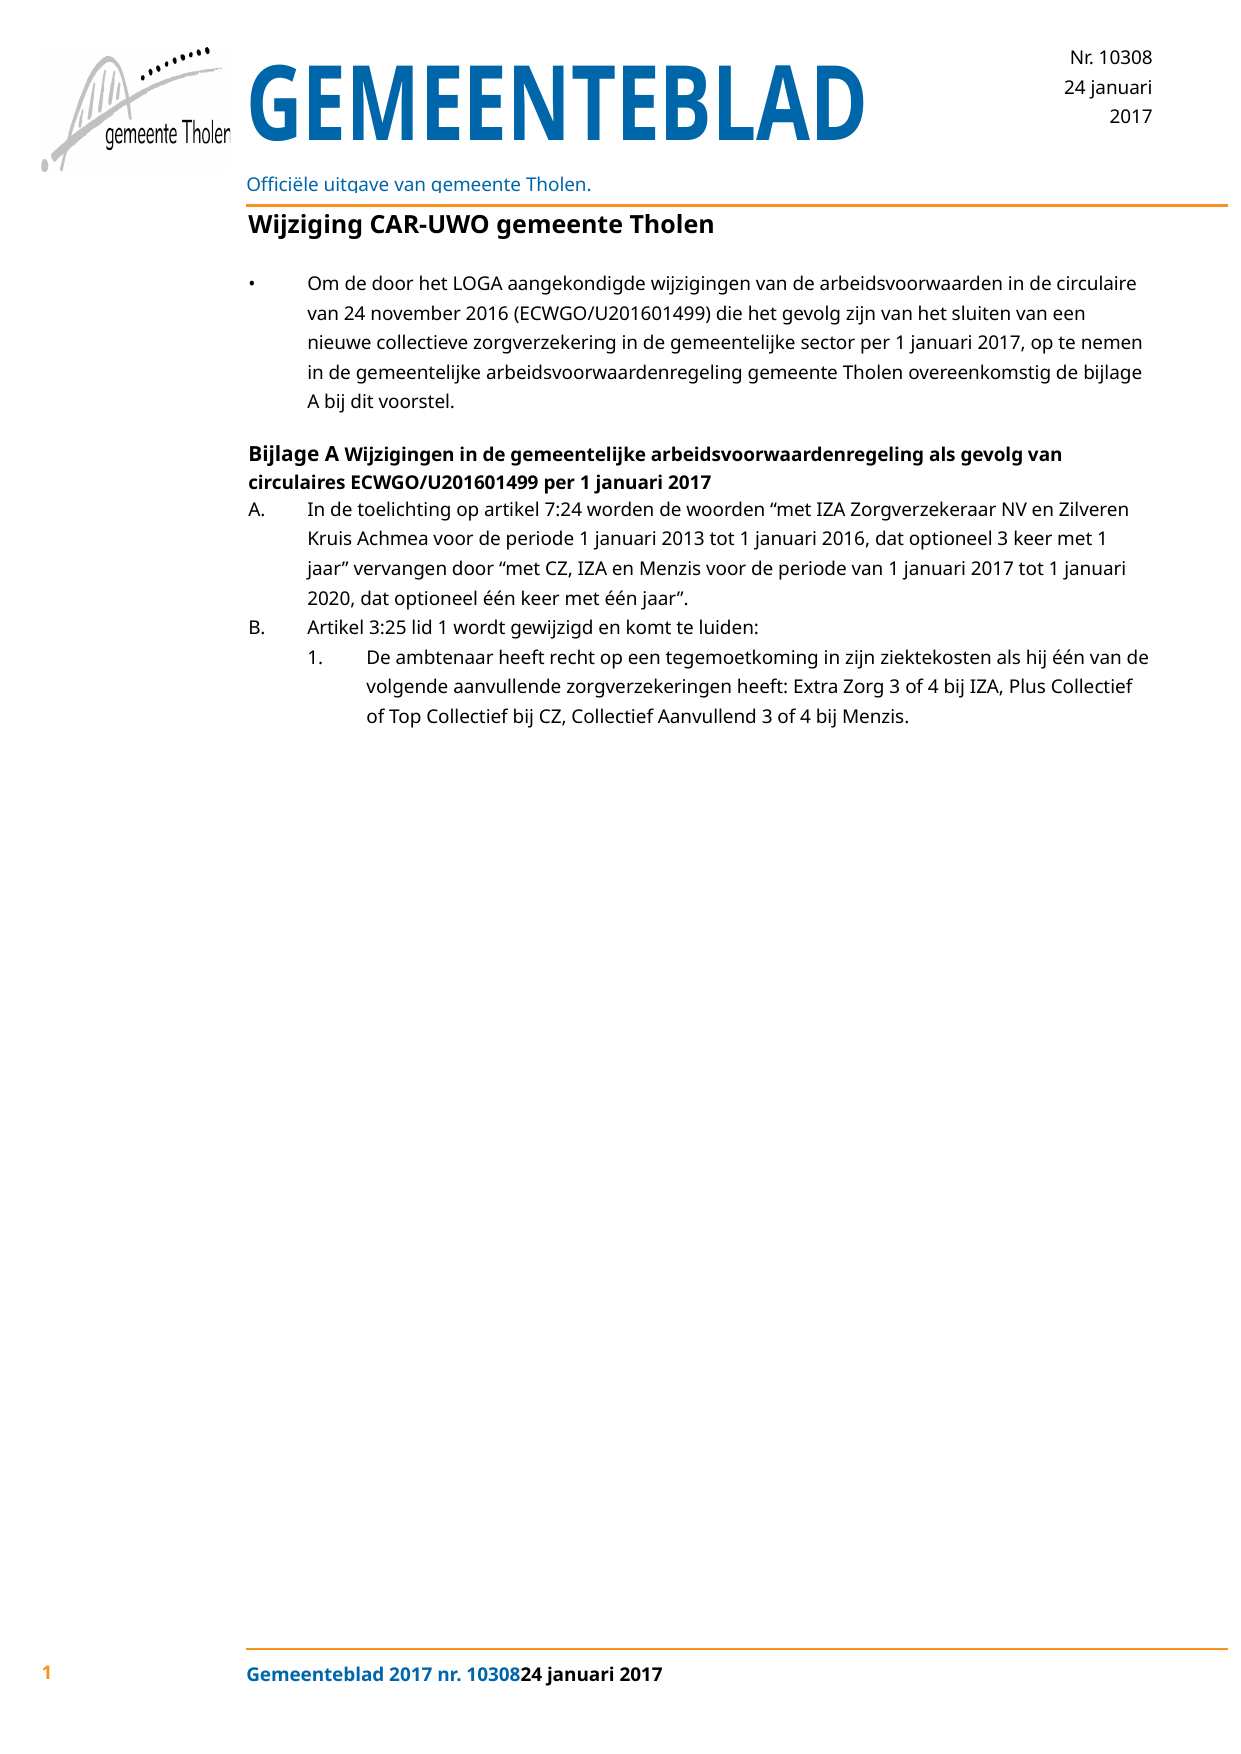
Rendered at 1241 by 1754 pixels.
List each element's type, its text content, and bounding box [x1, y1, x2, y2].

list De ambtenaar heeft recht op een tegemoetkoming in zijn ziektekosten als hij één van de volgende aanvullende zorgverzekeringen heeft: Extra Zorg 3 of 4 bij IZA, Plus Collectief of Top Collectief bij CZ, Collectief Aanvullend 3 of 4 bij Menzis. [307, 644, 1152, 729]
text Wijziging CAR-UWO gemeente Tholen [248, 207, 1152, 241]
list Om de door het LOGA aangekondigde wijzigingen van de arbeidsvoorwaarden in de circulaire van 24 november 2016 (ECWGO/U201601499) die het gevolg zijn van het sluiten van een nieuwe collectieve zorgverzekering in de gemeentelijke sector per 1 januari 2017, op te nemen in de gemeentelijke arbeidsvoorwaardenregeling gemeente Tholen overeenkomstig de bijlage A bij dit voorstel. [248, 270, 1152, 414]
text Bijlage A Wijzigingen in de gemeentelijke arbeidsvoorwaardenregeling als gevolg van circulaires ECWGO/U201601499 per 1 januari 2017 [248, 439, 1152, 496]
list Artikel 3:25 lid 1 wordt gewijzigd en komt te luiden: [248, 614, 1152, 640]
list In de toelichting op artikel 7:24 worden de woorden “met IZA Zorgverzekeraar NV en Zilveren Kruis Achmea voor de periode 1 januari 2013 tot 1 januari 2016, dat optioneel 3 keer met 1 jaar” vervangen door “met CZ, IZA en Menzis voor de periode van 1 januari 2017 tot 1 januari 2020, dat optioneel één keer met één jaar”. [248, 496, 1152, 610]
picture [41, 47, 231, 172]
